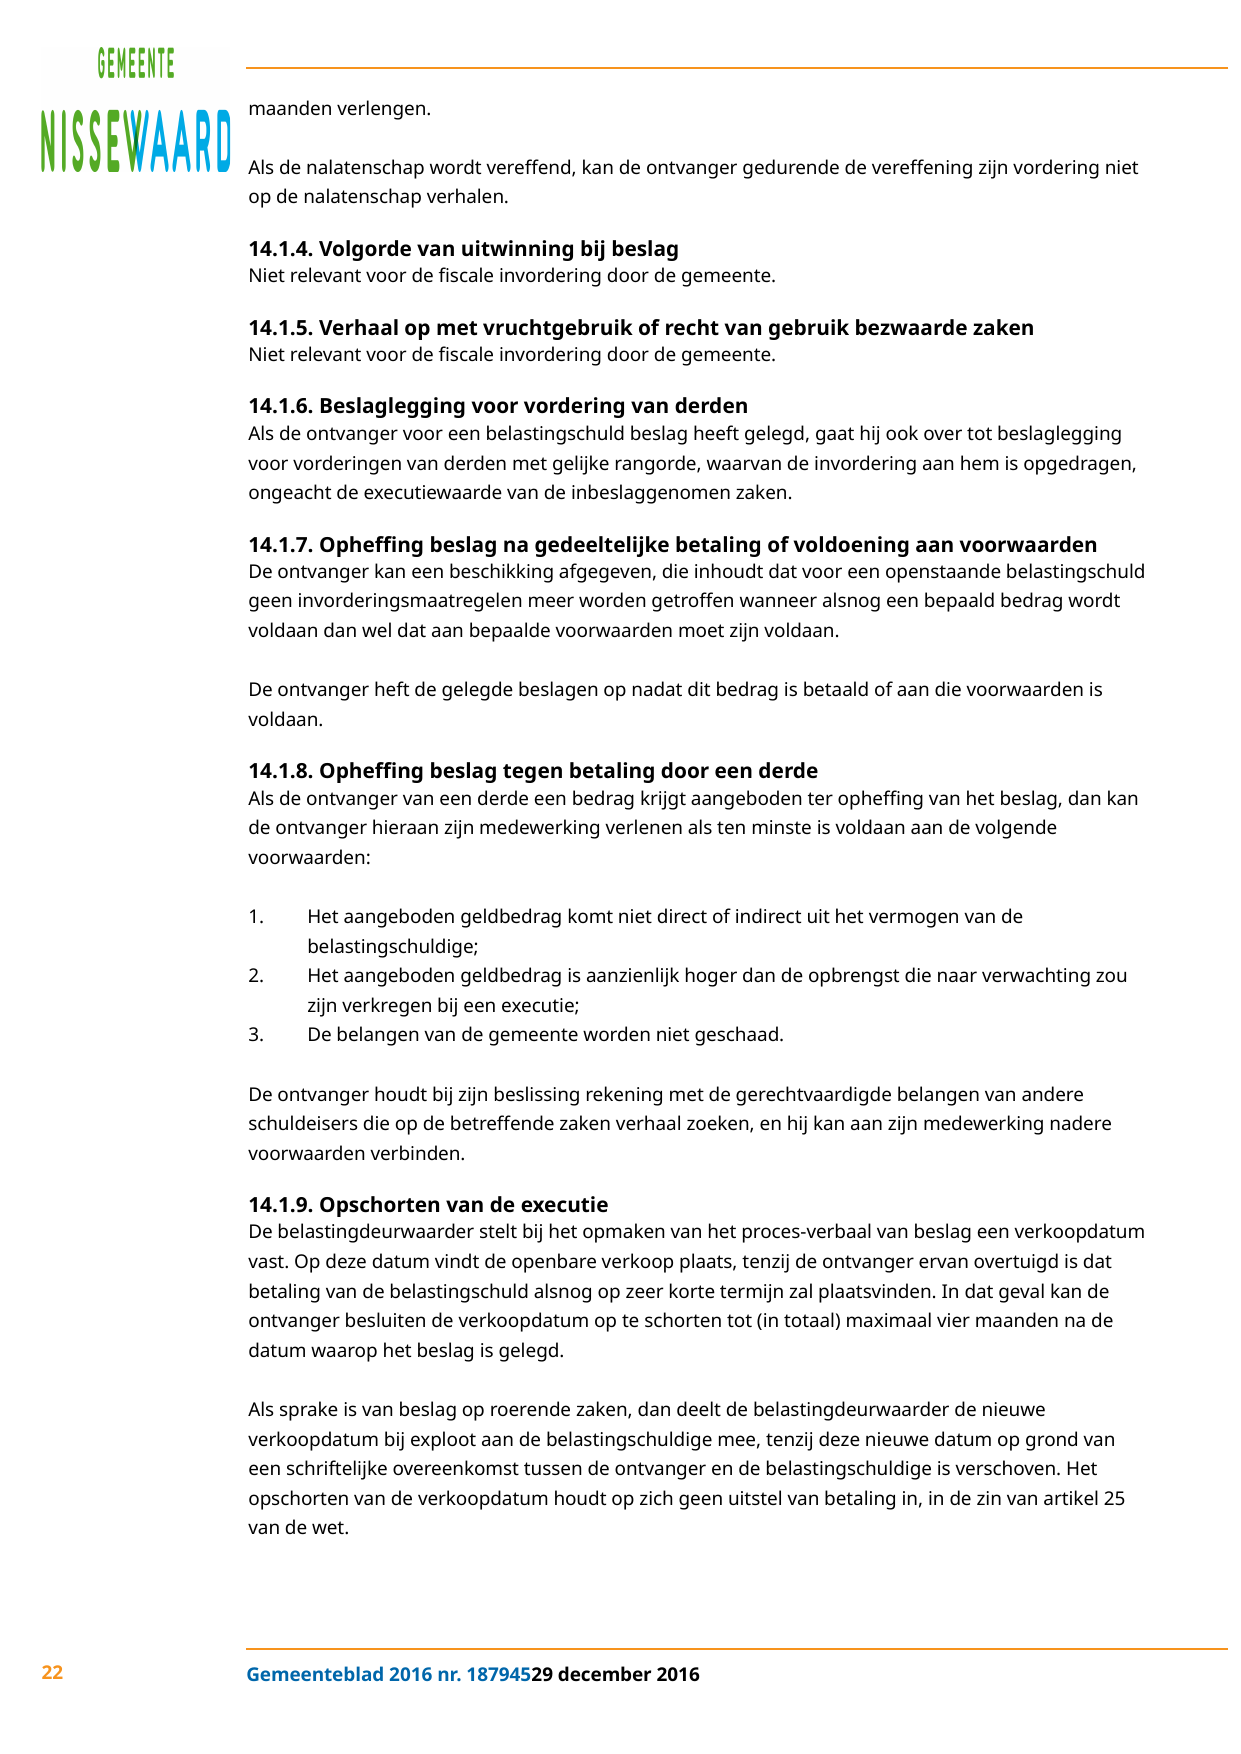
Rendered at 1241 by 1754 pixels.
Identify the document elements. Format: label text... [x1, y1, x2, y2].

picture [154, 157, 165, 172]
text 14.1.8. Opheffing beslag tegen betaling door een derde [248, 756, 1152, 785]
text De ontvanger heft de gelegde beslagen op nadat dit bedrag is betaald of aan die voorwaarden is voldaan. [248, 676, 1152, 732]
text Niet relevant voor de fiscale invordering door de gemeente. [248, 262, 1152, 288]
picture [201, 122, 206, 138]
text Als sprake is van beslag op roerende zaken, dan deelt de belastingdeurwaarder de nieuwe verkoopdatum bij exploot aan de belastingschuldige mee, tenzij deze nieuwe datum op grond van een schriftelijke overeenkomst tussen de ontvanger en de belastingschuldige is verschoven. Het opschorten van de verkoopdatum houdt op zich geen uitstel van betaling in, in de zin van artikel 25 van de wet. [248, 1396, 1152, 1540]
text Niet relevant voor de fiscale invordering door de gemeente. [248, 341, 1152, 367]
text De belastingdeurwaarder stelt bij het opmaken van het proces-verbaal van beslag een verkoopdatum vast. Op deze datum vindt de openbare verkoop plaats, tenzij de ontvanger ervan overtuigd is dat betaling van de belastingschuld alsnog op zeer korte termijn zal plaatsvinden. In dat geval kan de ontvanger besluiten de verkoopdatum op te schorten tot (in totaal) maximaal vier maanden na de datum waarop het beslag is gelegd. [248, 1219, 1152, 1363]
text 14.1.9. Opschorten van de executie [248, 1190, 1152, 1219]
list Het aangeboden geldbedrag is aanzienlijk hoger dan de opbrengst die naar verwachting zou zijn verkregen bij een executie; [248, 962, 1152, 1018]
picture [176, 157, 187, 172]
text Als de ontvanger van een derde een bedrag krijgt aangeboden ter opheffing van het beslag, dan kan de ontvanger hieraan zijn medewerking verlenen als ten minste is voldaan aan de volgende voorwaarden: [248, 785, 1152, 870]
text Als de ontvanger voor een belastingschuld beslag heeft gelegd, gaat hij ook over tot beslaglegging voor vorderingen van derden met gelijke rangorde, waarvan de invordering aan hem is opgedragen, ongeacht de executiewaarde van de inbeslaggenomen zaken. [248, 420, 1152, 505]
list Het aangeboden geldbedrag komt niet direct of indirect uit het vermogen van de belastingschuldige; [248, 903, 1152, 958]
picture [222, 122, 227, 160]
list De belangen van de gemeente worden niet geschaad. [248, 1022, 1152, 1047]
text 14.1.7. Opheffing beslag na gedeeltelijke betaling of voldoening aan voorwaarden [248, 530, 1152, 558]
text 14.1.6. Beslaglegging voor vordering van derden [248, 392, 1152, 420]
text 14.1.4. Volgorde van uitwinning bij beslag [248, 234, 1152, 262]
text 14.1.5. Verhaal op met vruchtgebruik of recht van gebruik bezwaarde zaken [248, 313, 1152, 341]
text De ontvanger houdt bij zijn beslissing rekening met de gerechtvaardigde belangen van andere schuldeisers die op de betreffende zaken verhaal zoeken, en hij kan aan zijn medewerking nadere voorwaarden verbinden. [248, 1081, 1152, 1166]
picture [200, 151, 206, 172]
text Als de nalatenschap wordt vereffend, kan de ontvanger gedurende de vereffening zijn vordering niet op de nalatenschap verhalen. [248, 154, 1152, 209]
picture [41, 47, 231, 172]
text De ontvanger kan een beschikking afgegeven, die inhoudt dat voor een openstaande belastingschuld geen invorderingsmaatregelen meer worden getroffen wanneer alsnog een bepaald bedrag wordt voldaan dan wel dat aan bepaalde voorwaarden moet zijn voldaan. [248, 558, 1152, 643]
text maanden verlengen. [248, 95, 1152, 121]
